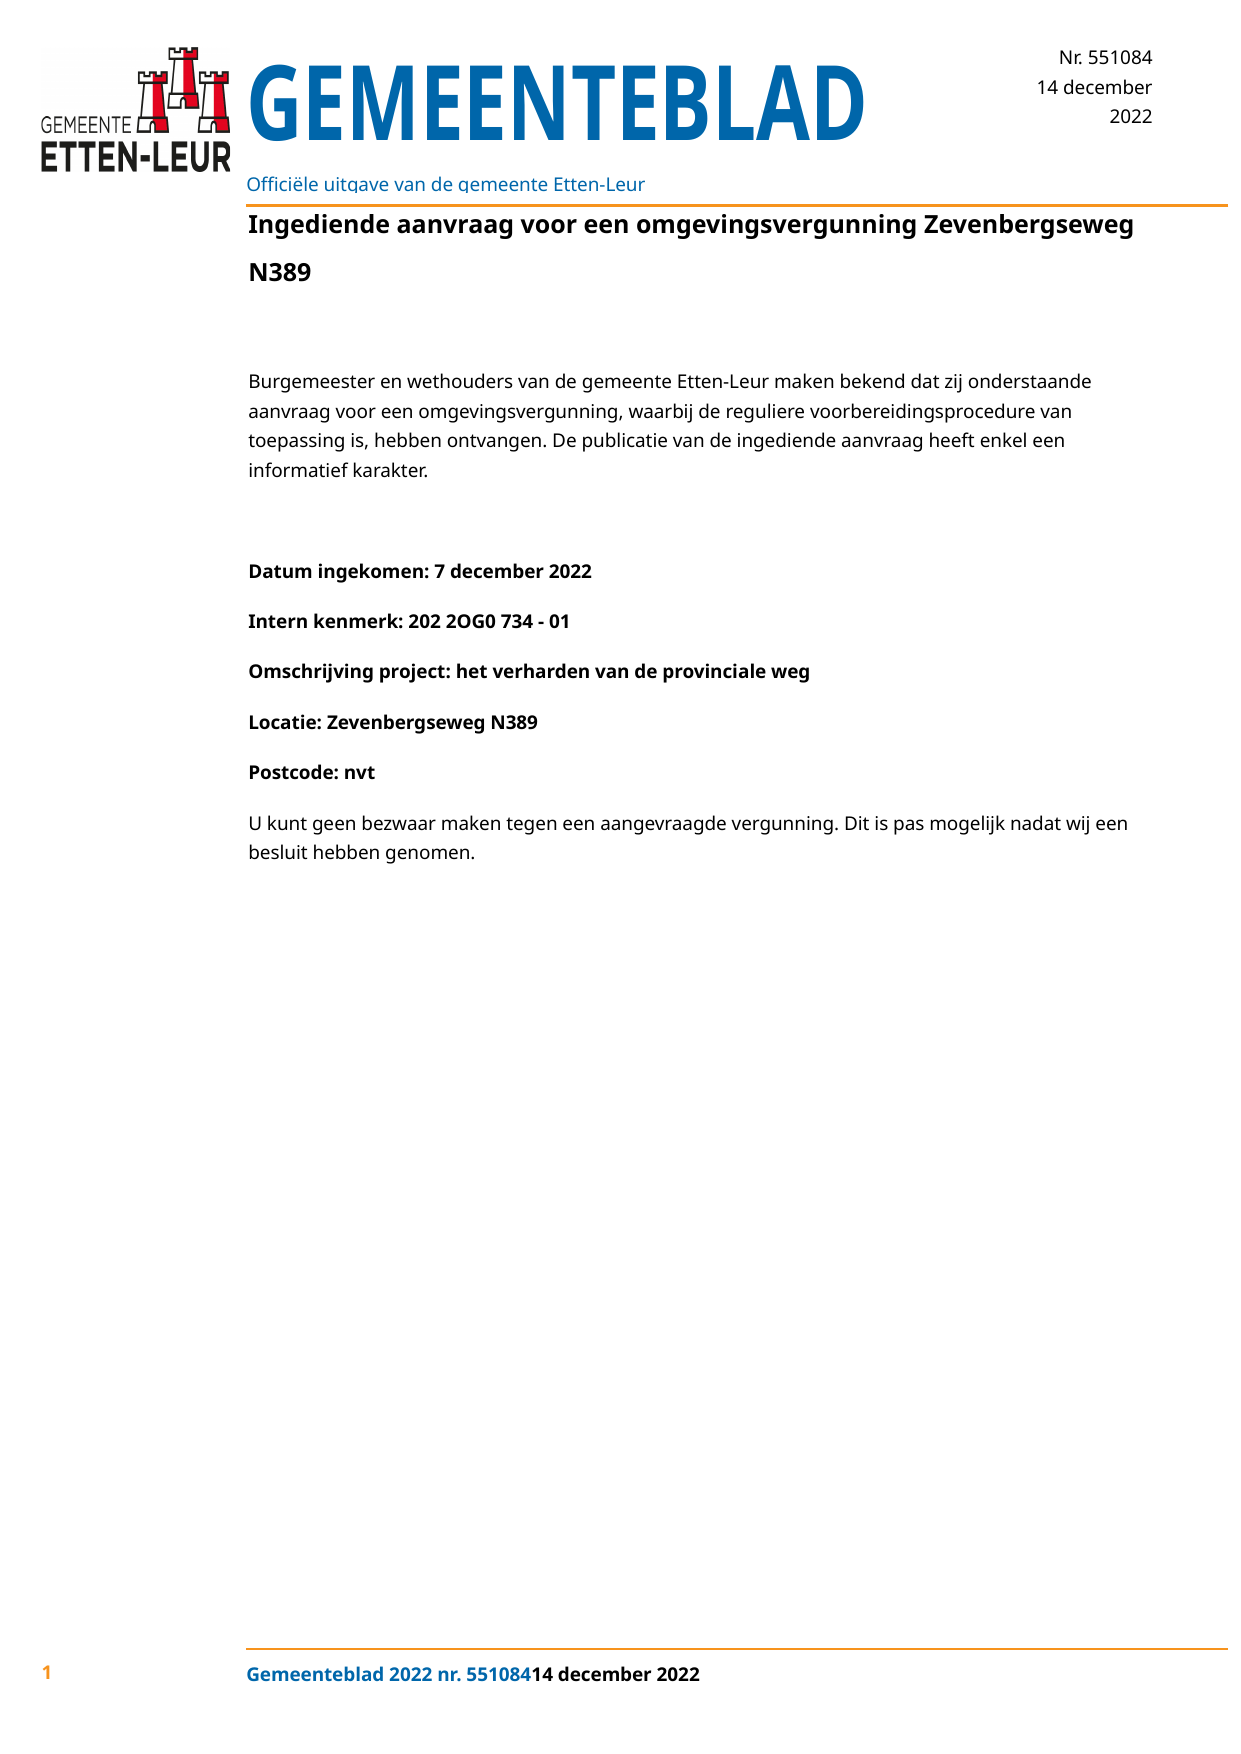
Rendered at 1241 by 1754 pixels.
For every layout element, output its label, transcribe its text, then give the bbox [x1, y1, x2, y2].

text Postcode: nvt [248, 759, 1152, 785]
text Intern kenmerk: 202 2OG0 734 - 01 [248, 608, 1152, 634]
text Omschrijving project: het verharden van de provinciale weg [248, 659, 1152, 684]
picture [41, 47, 231, 172]
text Locatie: Zevenbergseweg N389 [248, 709, 1152, 735]
text Datum ingekomen: 7 december 2022 [248, 558, 1152, 584]
text Burgemeester en wethouders van de gemeente Etten-Leur maken bekend dat zij onderstaande aanvraag voor een omgevingsvergunning, waarbij de reguliere voorbereidingsprocedure van toepassing is, hebben ontvangen. De publicatie van de ingediende aanvraag heeft enkel een informatief karakter. [248, 368, 1152, 483]
text U kunt geen bezwaar maken tegen een aangevraagde vergunning. Dit is pas mogelijk nadat wij een besluit hebben genomen. [248, 810, 1152, 865]
text Ingediende aanvraag voor een omgevingsvergunning Zevenbergseweg N389 [248, 207, 1152, 288]
